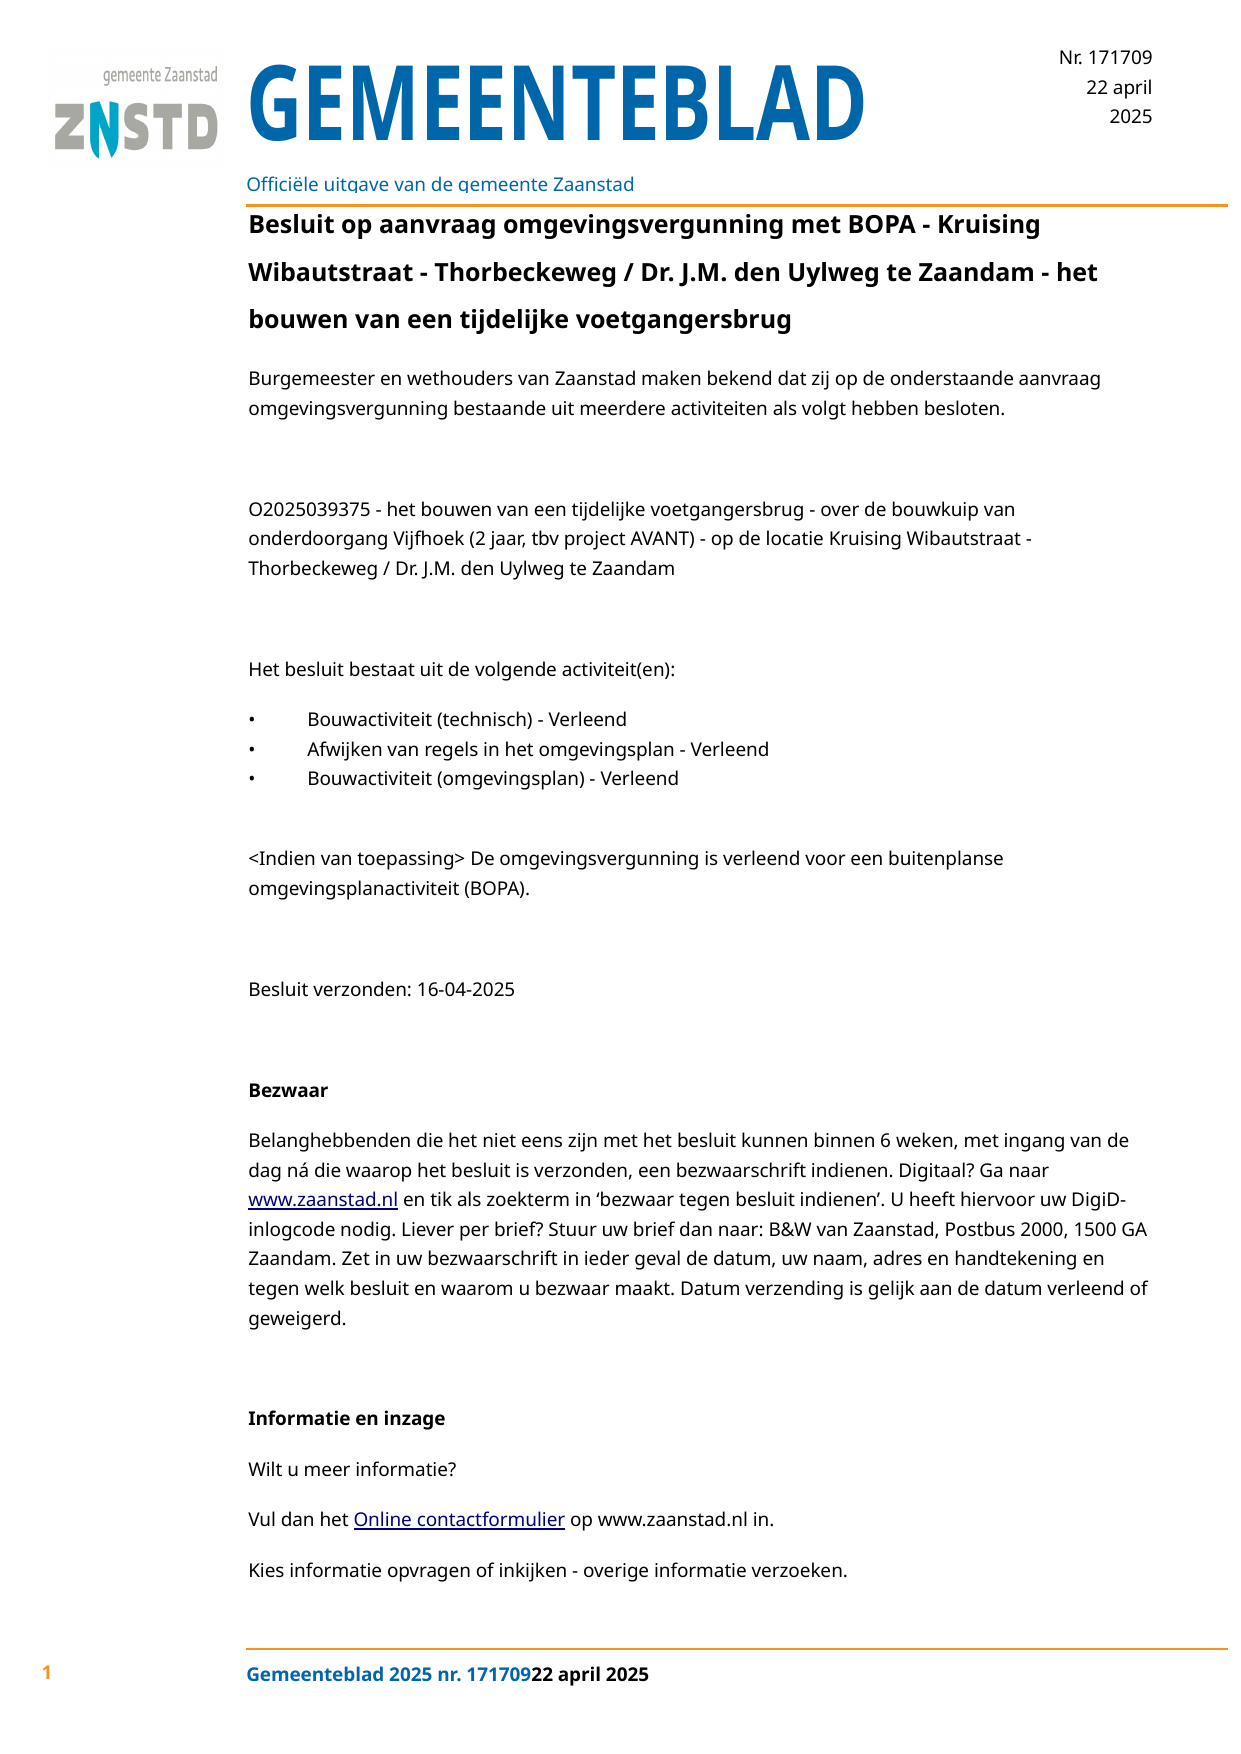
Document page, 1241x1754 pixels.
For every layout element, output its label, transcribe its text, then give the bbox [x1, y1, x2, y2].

text Informatie en inzage [248, 1406, 1152, 1431]
text <Indien van toepassing> De omgevingsvergunning is verleend voor een buitenplanse omgevingsplanactiviteit (BOPA). [248, 846, 1152, 901]
text O2025039375 - het bouwen van een tijdelijke voetgangersbrug - over de bouwkuip van onderdoorgang Vijfhoek (2 jaar, tbv project AVANT) - op de locatie Kruising Wibautstraat - Thorbeckeweg / Dr. J.M. den Uylweg te Zaandam [248, 496, 1152, 581]
text Bezwaar [248, 1077, 1152, 1102]
text Het besluit bestaat uit de volgende activiteit(en): [248, 656, 1152, 682]
text Kies informatie opvragen of inkijken - overige informatie verzoeken. [248, 1557, 1152, 1582]
list Bouwactiviteit (omgevingsplan) - Verleend [248, 766, 1152, 791]
text Wilt u meer informatie? [248, 1456, 1152, 1482]
list Bouwactiviteit (technisch) - Verleend [248, 706, 1152, 732]
text Burgemeester en wethouders van Zaanstad maken bekend dat zij op de onderstaande aanvraag omgevingsvergunning bestaande uit meerdere activiteiten als volgt hebben besloten. [248, 366, 1152, 421]
text Besluit op aanvraag omgevingsvergunning met BOPA - Kruising Wibautstraat - Thorbeckeweg / Dr. J.M. den Uylweg te Zaandam - het bouwen van een tijdelijke voetgangersbrug [248, 207, 1152, 336]
text Vul dan het Online contactformulier op www.zaanstad.nl in. [248, 1506, 1152, 1532]
picture [41, 47, 231, 172]
list Afwijken van regels in het omgevingsplan - Verleend [248, 736, 1152, 762]
text Belanghebbenden die het niet eens zijn met het besluit kunnen binnen 6 weken, met ingang van de dag ná die waarop het besluit is verzonden, een bezwaarschrift indienen. Digitaal? Ga naar www.zaanstad.nl en tik als zoekterm in ‘bezwaar tegen besluit indienen’. U heeft hiervoor uw DigiD-inlogcode nodig. Liever per brief? Stuur uw brief dan naar: B&W van Zaanstad, Postbus 2000, 1500 GA Zaandam. Zet in uw bezwaarschrift in ieder geval de datum, uw naam, adres en handtekening en tegen welk besluit en waarom u bezwaar maakt. Datum verzending is gelijk aan de datum verleend of geweigerd. [248, 1127, 1152, 1330]
text Besluit verzonden: 16-04-2025 [248, 976, 1152, 1002]
